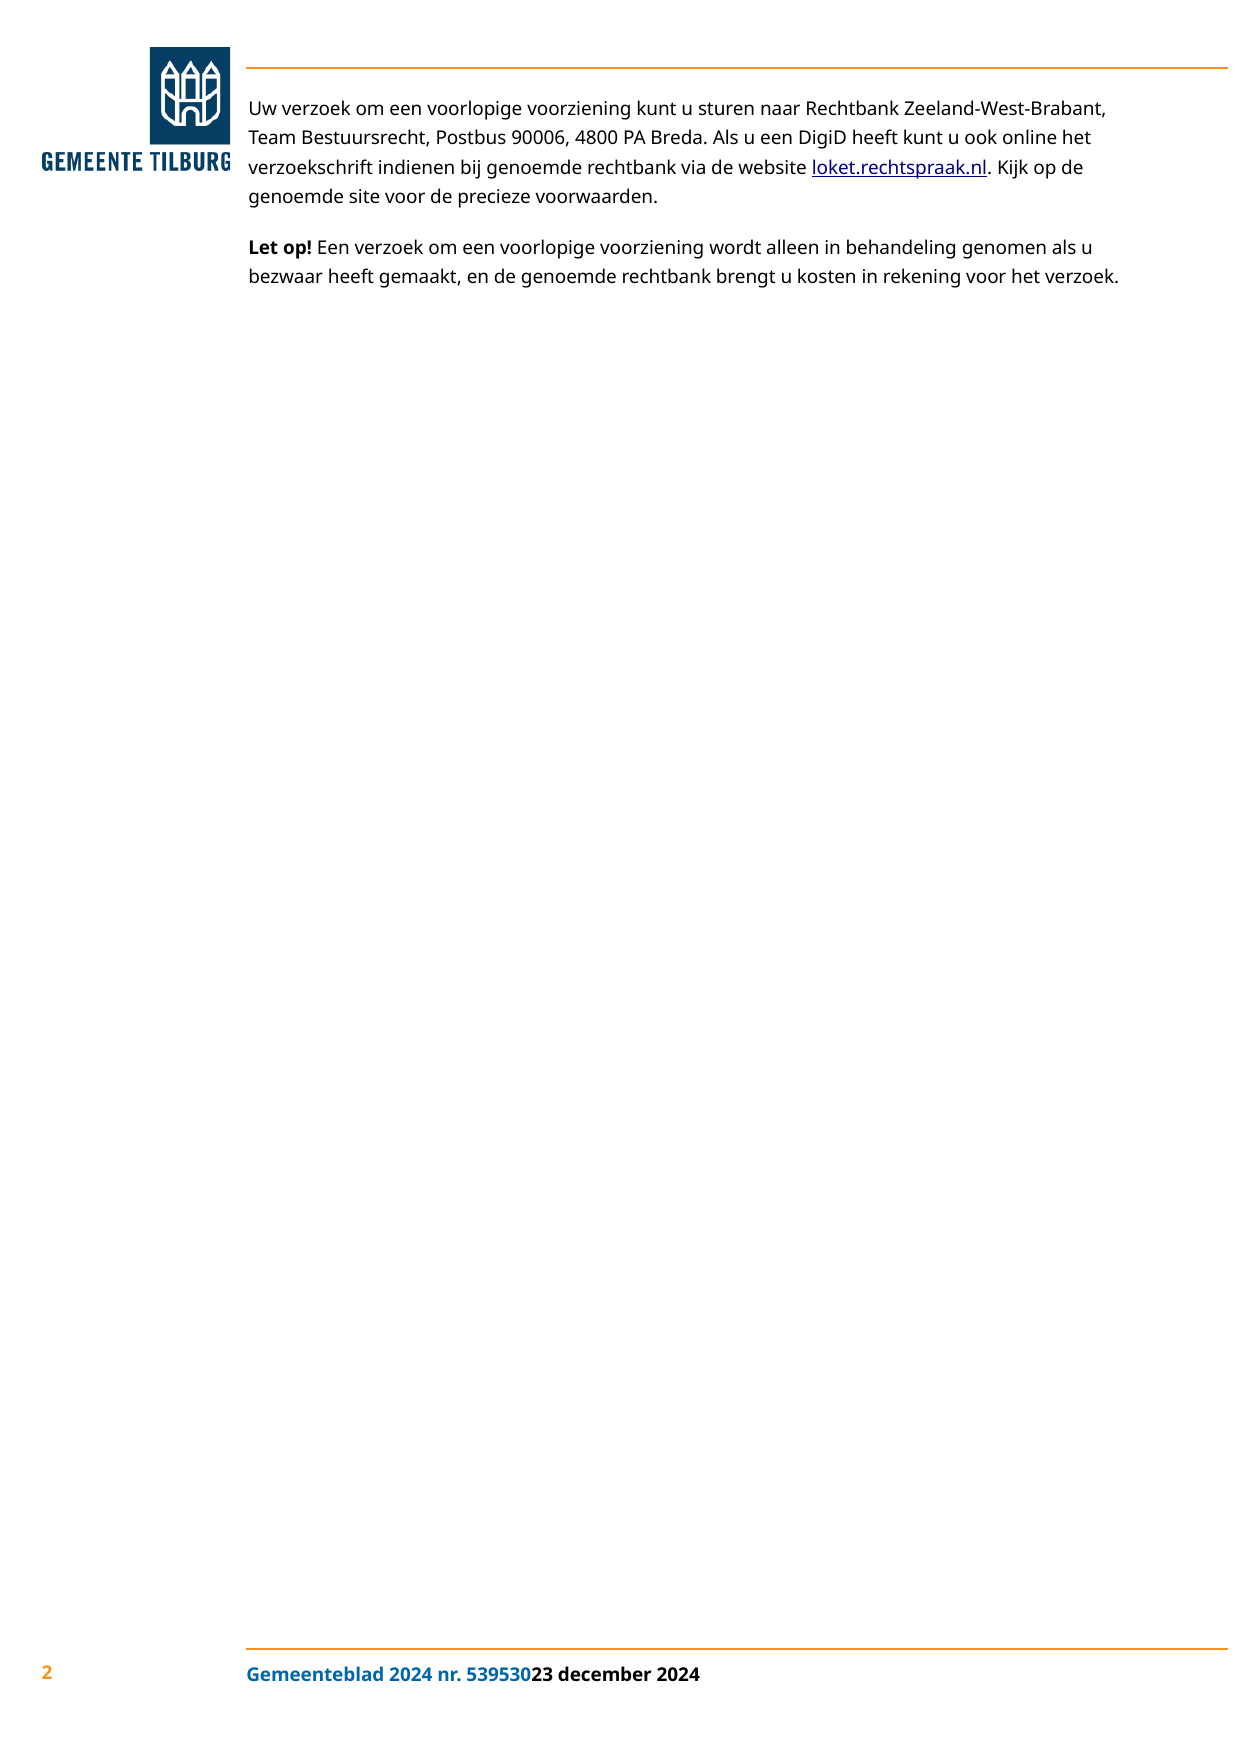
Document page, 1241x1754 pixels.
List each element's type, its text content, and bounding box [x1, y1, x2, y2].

picture [41, 47, 231, 172]
text Let op! Een verzoek om een voorlopige voorziening wordt alleen in behandeling genomen als u bezwaar heeft gemaakt, en de genoemde rechtbank brengt u kosten in rekening voor het verzoek. [248, 234, 1152, 289]
text Uw verzoek om een voorlopige voorziening kunt u sturen naar Rechtbank Zeeland-West-Brabant, Team Bestuursrecht, Postbus 90006, 4800 PA Breda. Als u een DigiD heeft kunt u ook online het verzoekschrift indienen bij genoemde rechtbank via de website loket.rechtspraak.nl. Kijk op de genoemde site voor de precieze voorwaarden. [248, 95, 1152, 209]
